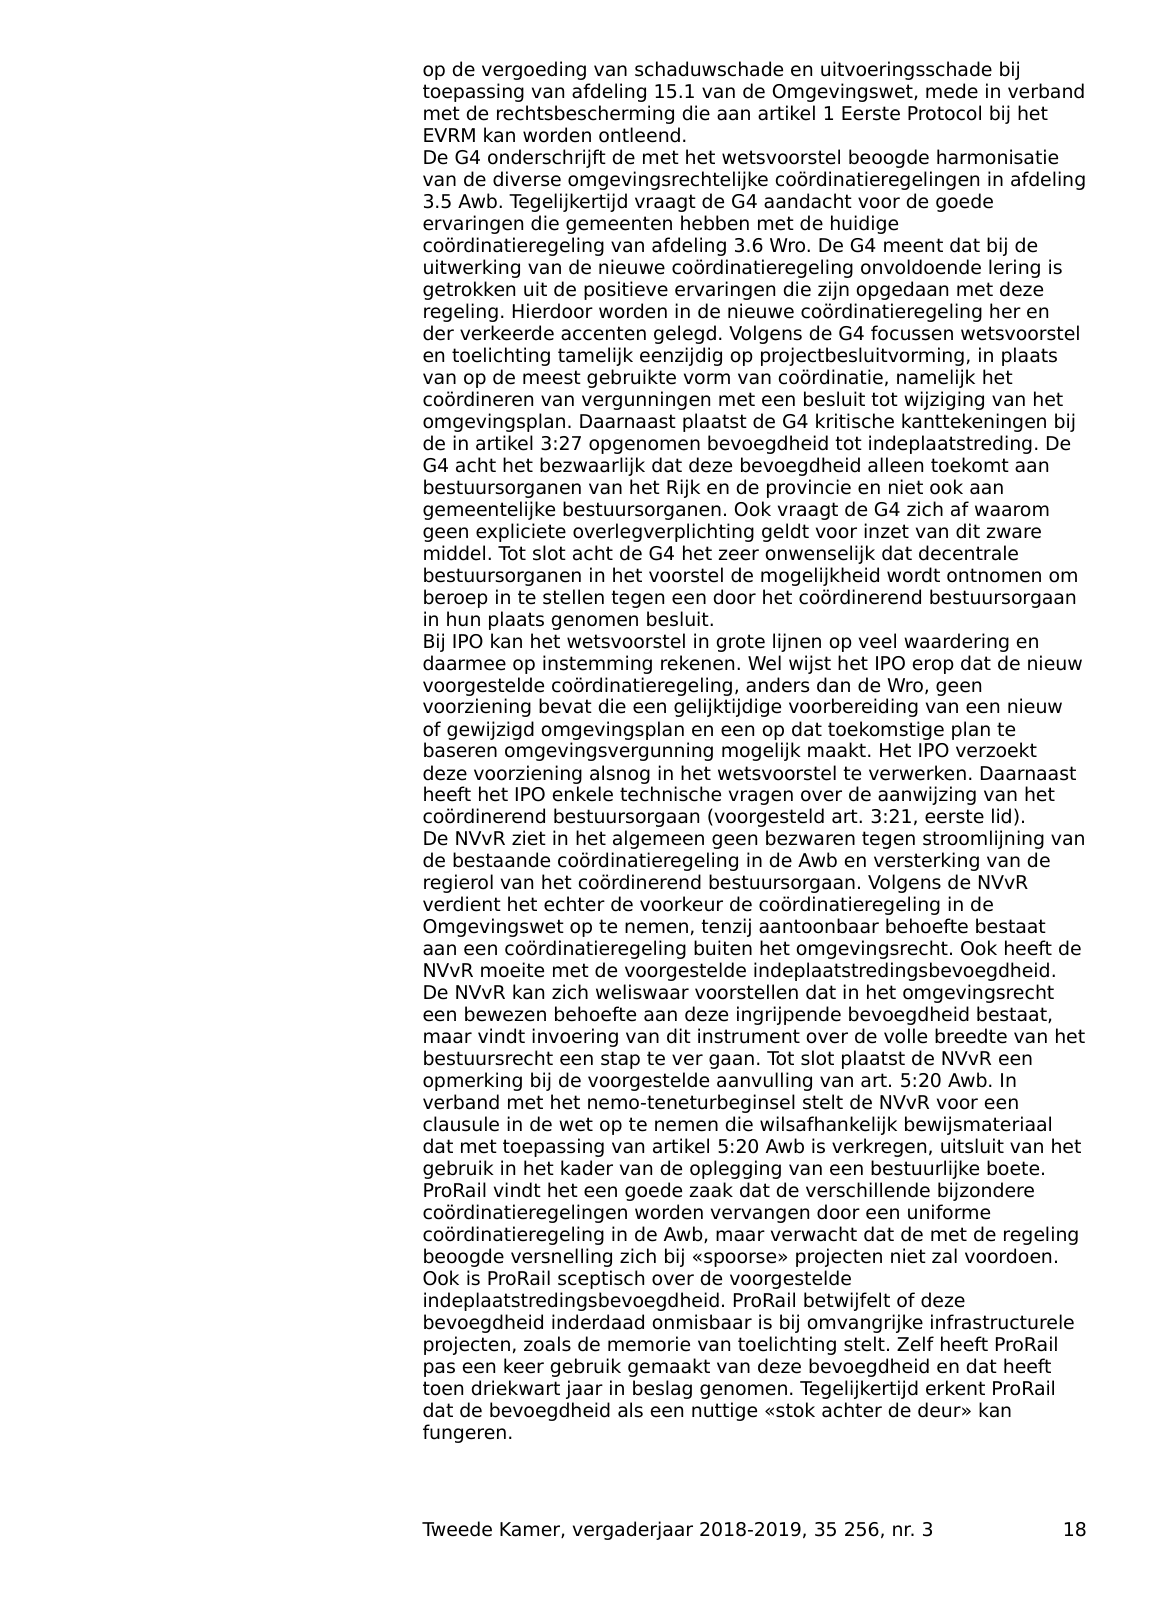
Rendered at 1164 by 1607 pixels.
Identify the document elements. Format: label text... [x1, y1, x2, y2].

text De G4 onderschrijft de met het wetsvoorstel beoogde harmonisatie van de diverse omgevingsrechtelijke coördinatieregelingen in afdeling 3.5 Awb. Tegelijkertijd vraagt de G4 aandacht voor de goede ervaringen die gemeenten hebben met de huidige coördinatieregeling van afdeling 3.6 Wro. De G4 meent dat bij de uitwerking van de nieuwe coördinatieregeling onvoldoende lering is getrokken uit de positieve ervaringen die zijn opgedaan met deze regeling. Hierdoor worden in de nieuwe coördinatieregeling her en der verkeerde accenten gelegd. Volgens de G4 focussen wetsvoorstel en toelichting tamelijk eenzijdig op projectbesluitvorming, in plaats van op de meest gebruikte vorm van coördinatie, namelijk het coördineren van vergunningen met een besluit tot wijziging van het omgevingsplan. Daarnaast plaatst de G4 kritische kanttekeningen bij de in artikel 3:27 opgenomen bevoegdheid tot indeplaatstreding. De G4 acht het bezwaarlijk dat deze bevoegdheid alleen toekomt aan bestuursorganen van het Rijk en de provincie en niet ook aan gemeentelijke bestuursorganen. Ook vraagt de G4 zich af waarom geen expliciete overlegverplichting geldt voor inzet van dit zware middel. Tot slot acht de G4 het zeer onwenselijk dat decentrale bestuursorganen in het voorstel de mogelijkheid wordt ontnomen om beroep in te stellen tegen een door het coördinerend bestuursorgaan in hun plaats genomen besluit. [422, 147, 1087, 631]
text De NVvR ziet in het algemeen geen bezwaren tegen stroomlijning van de bestaande coördinatieregeling in de Awb en versterking van de regierol van het coördinerend bestuursorgaan. Volgens de NVvR verdient het echter de voorkeur de coördinatieregeling in de Omgevingswet op te nemen, tenzij aantoonbaar behoefte bestaat aan een coördinatieregeling buiten het omgevingsrecht. Ook heeft de NVvR moeite met de voorgestelde indeplaatstredingsbevoegdheid. De NVvR kan zich weliswaar voorstellen dat in het omgevingsrecht een bewezen behoefte aan deze ingrijpende bevoegdheid bestaat, maar vindt invoering van dit instrument over de volle breedte van het bestuursrecht een stap te ver gaan. Tot slot plaatst de NVvR een opmerking bij de voorgestelde aanvulling van art. 5:20 Awb. In verband met het nemo-teneturbeginsel stelt de NVvR voor een clausule in de wet op te nemen die wilsafhankelijk bewijsmateriaal dat met toepassing van artikel 5:20 Awb is verkregen, uitsluit van het gebruik in het kader van de oplegging van een bestuurlijke boete. [422, 828, 1087, 1180]
text Bij IPO kan het wetsvoorstel in grote lijnen op veel waardering en daarmee op instemming rekenen. Wel wijst het IPO erop dat de nieuw voorgestelde coördinatieregeling, anders dan de Wro, geen voorziening bevat die een gelijktijdige voorbereiding van een nieuw of gewijzigd omgevingsplan en een op dat toekomstige plan te baseren omgevingsvergunning mogelijk maakt. Het IPO verzoekt deze voorziening alsnog in het wetsvoorstel te verwerken. Daarnaast heeft het IPO enkele technische vragen over de aanwijzing van het coördinerend bestuursorgaan (voorgesteld art. 3:21, eerste lid). [422, 631, 1087, 828]
text op de vergoeding van schaduwschade en uitvoeringsschade bij toepassing van afdeling 15.1 van de Omgevingswet, mede in verband met de rechtsbescherming die aan artikel 1 Eerste Protocol bij het EVRM kan worden ontleend. [422, 59, 1087, 147]
text ProRail vindt het een goede zaak dat de verschillende bijzondere coördinatieregelingen worden vervangen door een uniforme coördinatieregeling in de Awb, maar verwacht dat de met de regeling beoogde versnelling zich bij «spoorse» projecten niet zal voordoen. Ook is ProRail sceptisch over de voorgestelde indeplaatstredingsbevoegdheid. ProRail betwijfelt of deze bevoegdheid inderdaad onmisbaar is bij omvangrijke infrastructurele projecten, zoals de memorie van toelichting stelt. Zelf heeft ProRail pas een keer gebruik gemaakt van deze bevoegdheid en dat heeft toen driekwart jaar in beslag genomen. Tegelijkertijd erkent ProRail dat de bevoegdheid als een nuttige «stok achter de deur» kan fungeren. [422, 1180, 1087, 1444]
